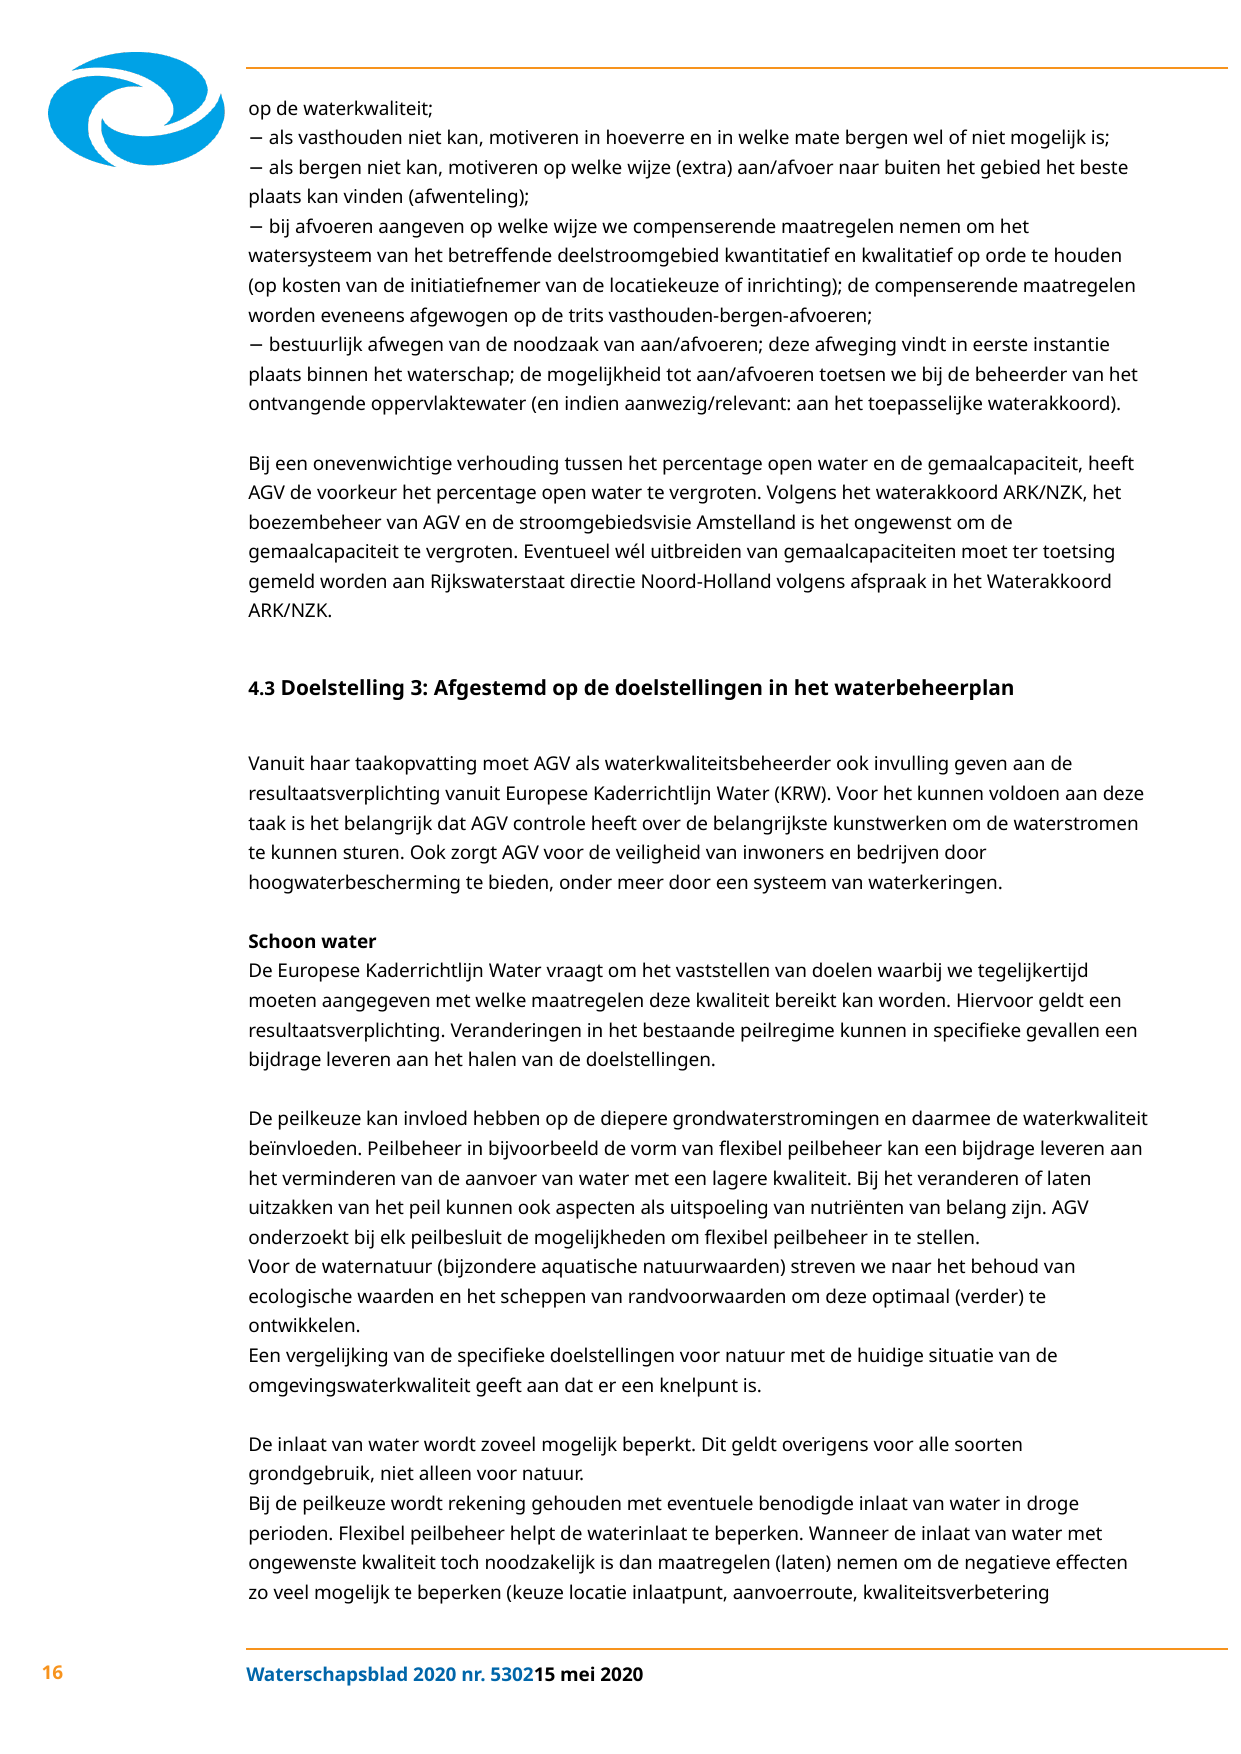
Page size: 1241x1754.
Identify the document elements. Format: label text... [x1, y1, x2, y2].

text De Europese Kaderrichtlijn Water vraagt om het vaststellen van doelen waarbij we tegelijkertijd moeten aangegeven met welke maatregelen deze kwaliteit bereikt kan worden. Hiervoor geldt een resultaatsverplichting. Veranderingen in het bestaande peilregime kunnen in specifieke gevallen een bijdrage leveren aan het halen van de doelstellingen. [248, 958, 1152, 1072]
text Vanuit haar taakopvatting moet AGV als waterkwaliteitsbeheerder ook invulling geven aan de resultaatsverplichting vanuit Europese Kaderrichtlijn Water (KRW). Voor het kunnen voldoen aan deze taak is het belangrijk dat AGV controle heeft over de belangrijkste kunstwerken om de waterstromen te kunnen sturen. Ook zorgt AGV voor de veiligheid van inwoners en bedrijven door hoogwaterbescherming te bieden, onder meer door een systeem van waterkeringen. [248, 751, 1152, 895]
text − bestuurlijk afwegen van de noodzaak van aan/afvoeren; deze afweging vindt in eerste instantie plaats binnen het waterschap; de mogelijkheid tot aan/afvoeren toetsen we bij de beheerder van het ontvangende oppervlaktewater (en indien aanwezig/relevant: aan het toepasselijke waterakkoord). [248, 331, 1152, 416]
text De inlaat van water wordt zoveel mogelijk beperkt. Dit geldt overigens voor alle soorten grondgebruik, niet alleen voor natuur. [248, 1431, 1152, 1486]
text Een vergelijking van de specifieke doelstellingen voor natuur met de huidige situatie van de omgevingswaterkwaliteit geeft aan dat er een knelpunt is. [248, 1342, 1152, 1398]
text Bij de peilkeuze wordt rekening gehouden met eventuele benodigde inlaat van water in droge perioden. Flexibel peilbeheer helpt de waterinlaat te beperken. Wanneer de inlaat van water met ongewenste kwaliteit toch noodzakelijk is dan maatregelen (laten) nemen om de negatieve effecten zo veel mogelijk te beperken (keuze locatie inlaatpunt, aanvoerroute, kwaliteitsverbetering [248, 1490, 1152, 1605]
text De peilkeuze kan invloed hebben op de diepere grondwaterstromingen en daarmee de waterkwaliteit beïnvloeden. Peilbeheer in bijvoorbeeld de vorm van flexibel peilbeheer kan een bijdrage leveren aan het verminderen van de aanvoer van water met een lagere kwaliteit. Bij het veranderen of laten uitzakken van het peil kunnen ook aspecten als uitspoeling van nutriënten van belang zijn. AGV onderzoekt bij elk peilbesluit de mogelijkheden om flexibel peilbeheer in te stellen. [248, 1106, 1152, 1250]
text Bij een onevenwichtige verhouding tussen het percentage open water en de gemaalcapaciteit, heeft AGV de voorkeur het percentage open water te vergroten. Volgens het waterakkoord ARK/NZK, het boezembeheer van AGV en de stroomgebiedsvisie Amstelland is het ongewenst om de gemaalcapaciteit te vergroten. Eventueel wél uitbreiden van gemaalcapaciteiten moet ter toetsing gemeld worden aan Rijkswaterstaat directie Noord-Holland volgens afspraak in het Waterakkoord ARK/NZK. [248, 450, 1152, 623]
text − als bergen niet kan, motiveren op welke wijze (extra) aan/afvoer naar buiten het gebied het beste plaats kan vinden (afwenteling); [248, 154, 1152, 209]
text Schoon water [248, 928, 1152, 954]
text Voor de waternatuur (bijzondere aquatische natuurwaarden) streven we naar het behoud van ecologische waarden en het scheppen van randvoorwaarden om deze optimaal (verder) te ontwikkelen. [248, 1253, 1152, 1338]
text − bij afvoeren aangeven op welke wijze we compenserende maatregelen nemen om het watersysteem van het betreffende deelstroomgebied kwantitatief en kwalitatief op orde te houden (op kosten van de initiatiefnemer van de locatiekeuze of inrichting); de compenserende maatregelen worden eveneens afgewogen op de trits vasthouden-bergen-afvoeren; [248, 213, 1152, 328]
text 4.3 Doelstelling 3: Afgestemd op de doelstellingen in het waterbeheerplan [248, 673, 1152, 701]
picture [41, 47, 231, 172]
text − als vasthouden niet kan, motiveren in hoeverre en in welke mate bergen wel of niet mogelijk is; [248, 124, 1152, 150]
text op de waterkwaliteit; [248, 95, 1152, 121]
